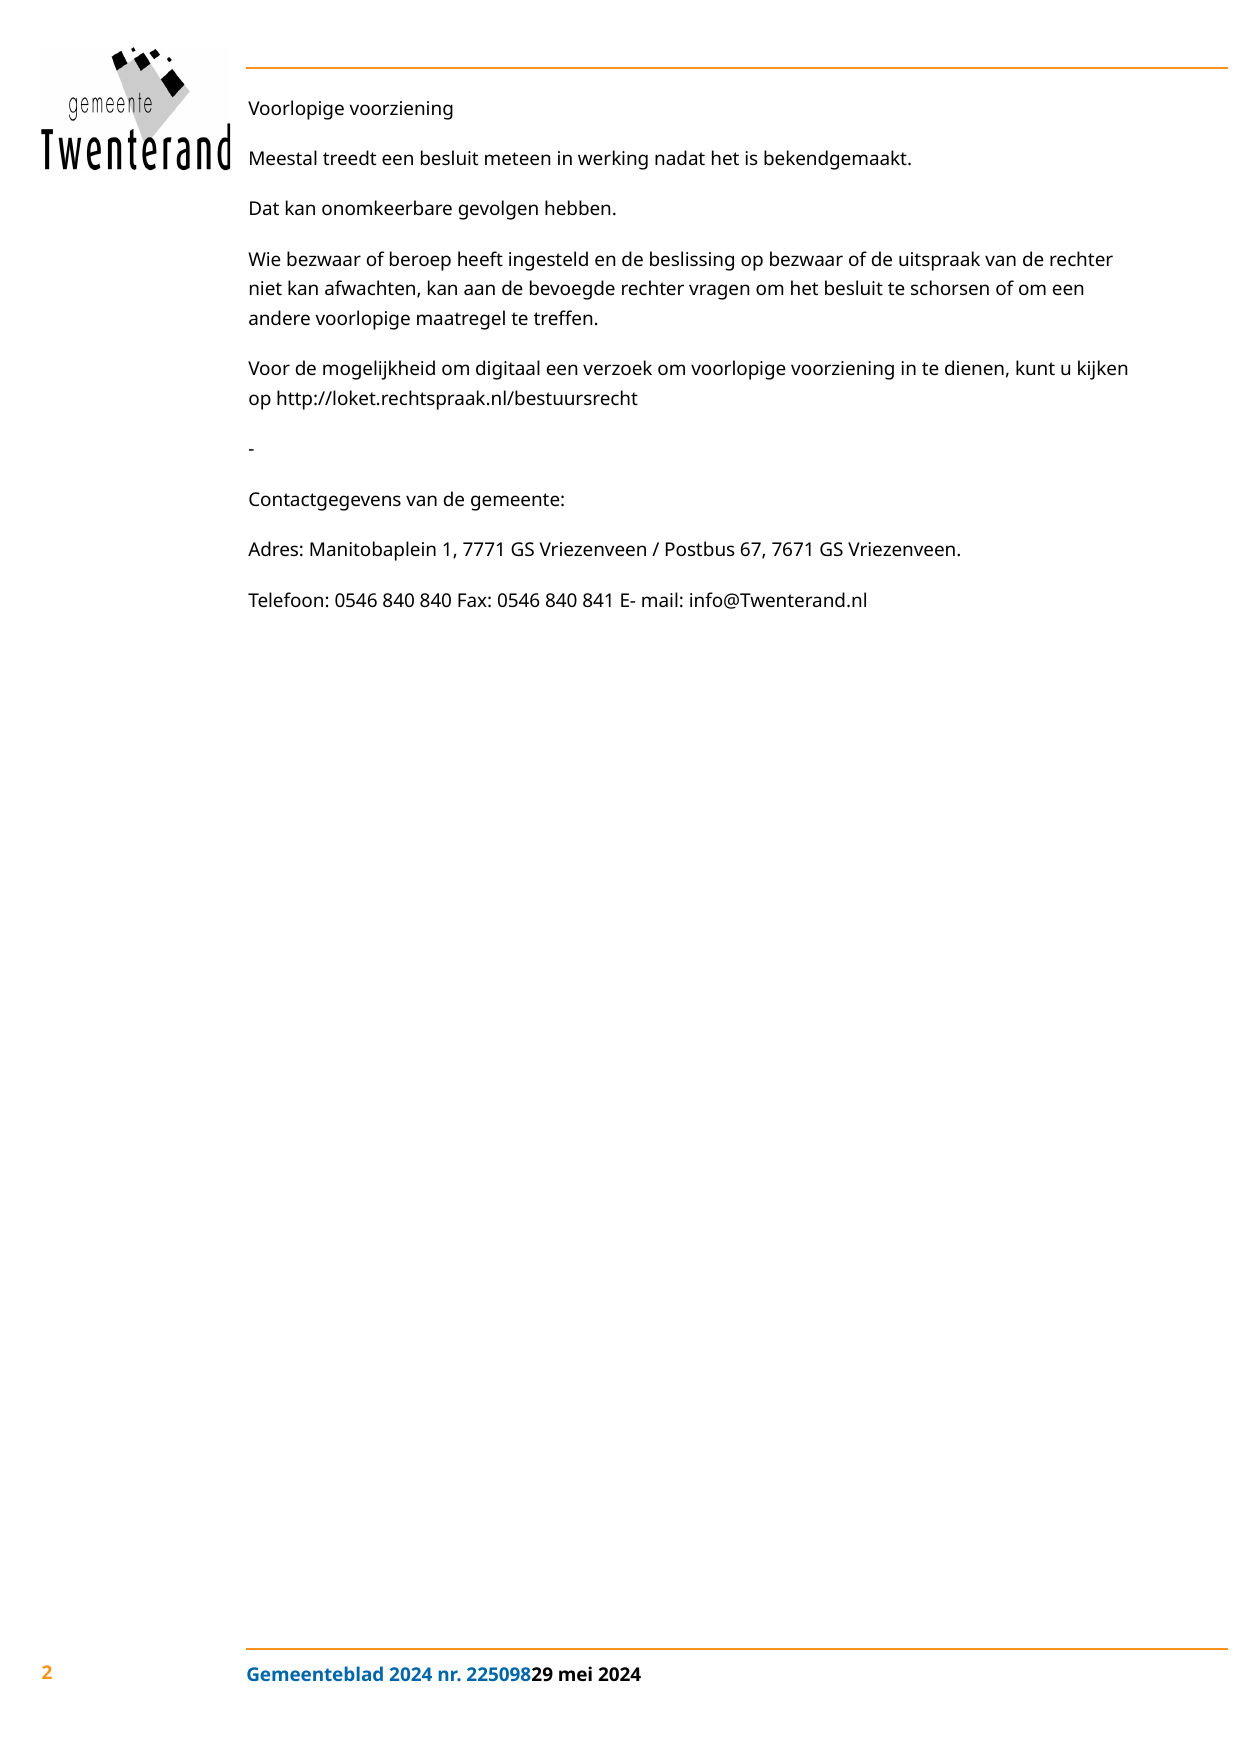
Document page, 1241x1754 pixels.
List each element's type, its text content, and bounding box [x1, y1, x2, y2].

text Telefoon: 0546 840 840 Fax: 0546 840 841 E- mail: info@Twenterand.nl [248, 587, 1152, 613]
text Adres: Manitobaplein 1, 7771 GS Vriezenveen / Postbus 67, 7671 GS Vriezenveen. [248, 536, 1152, 562]
text Voor de mogelijkheid om digitaal een verzoek om voorlopige voorziening in te dienen, kunt u kijken op http://loket.rechtspraak.nl/bestuursrecht [248, 356, 1152, 411]
text Voorlopige voorziening [248, 95, 1152, 121]
picture [41, 47, 231, 172]
text Wie bezwaar of beroep heeft ingesteld en de beslissing op bezwaar of de uitspraak van de rechter niet kan afwachten, kan aan de bevoegde rechter vragen om het besluit te schorsen of om een andere voorlopige maatregel te treffen. [248, 246, 1152, 331]
text Meestal treedt een besluit meteen in werking nadat het is bekendgemaakt. [248, 145, 1152, 171]
text Contactgegevens van de gemeente: [248, 486, 1152, 512]
text Dat kan onomkeerbare gevolgen hebben. [248, 196, 1152, 221]
text - [248, 436, 1152, 461]
